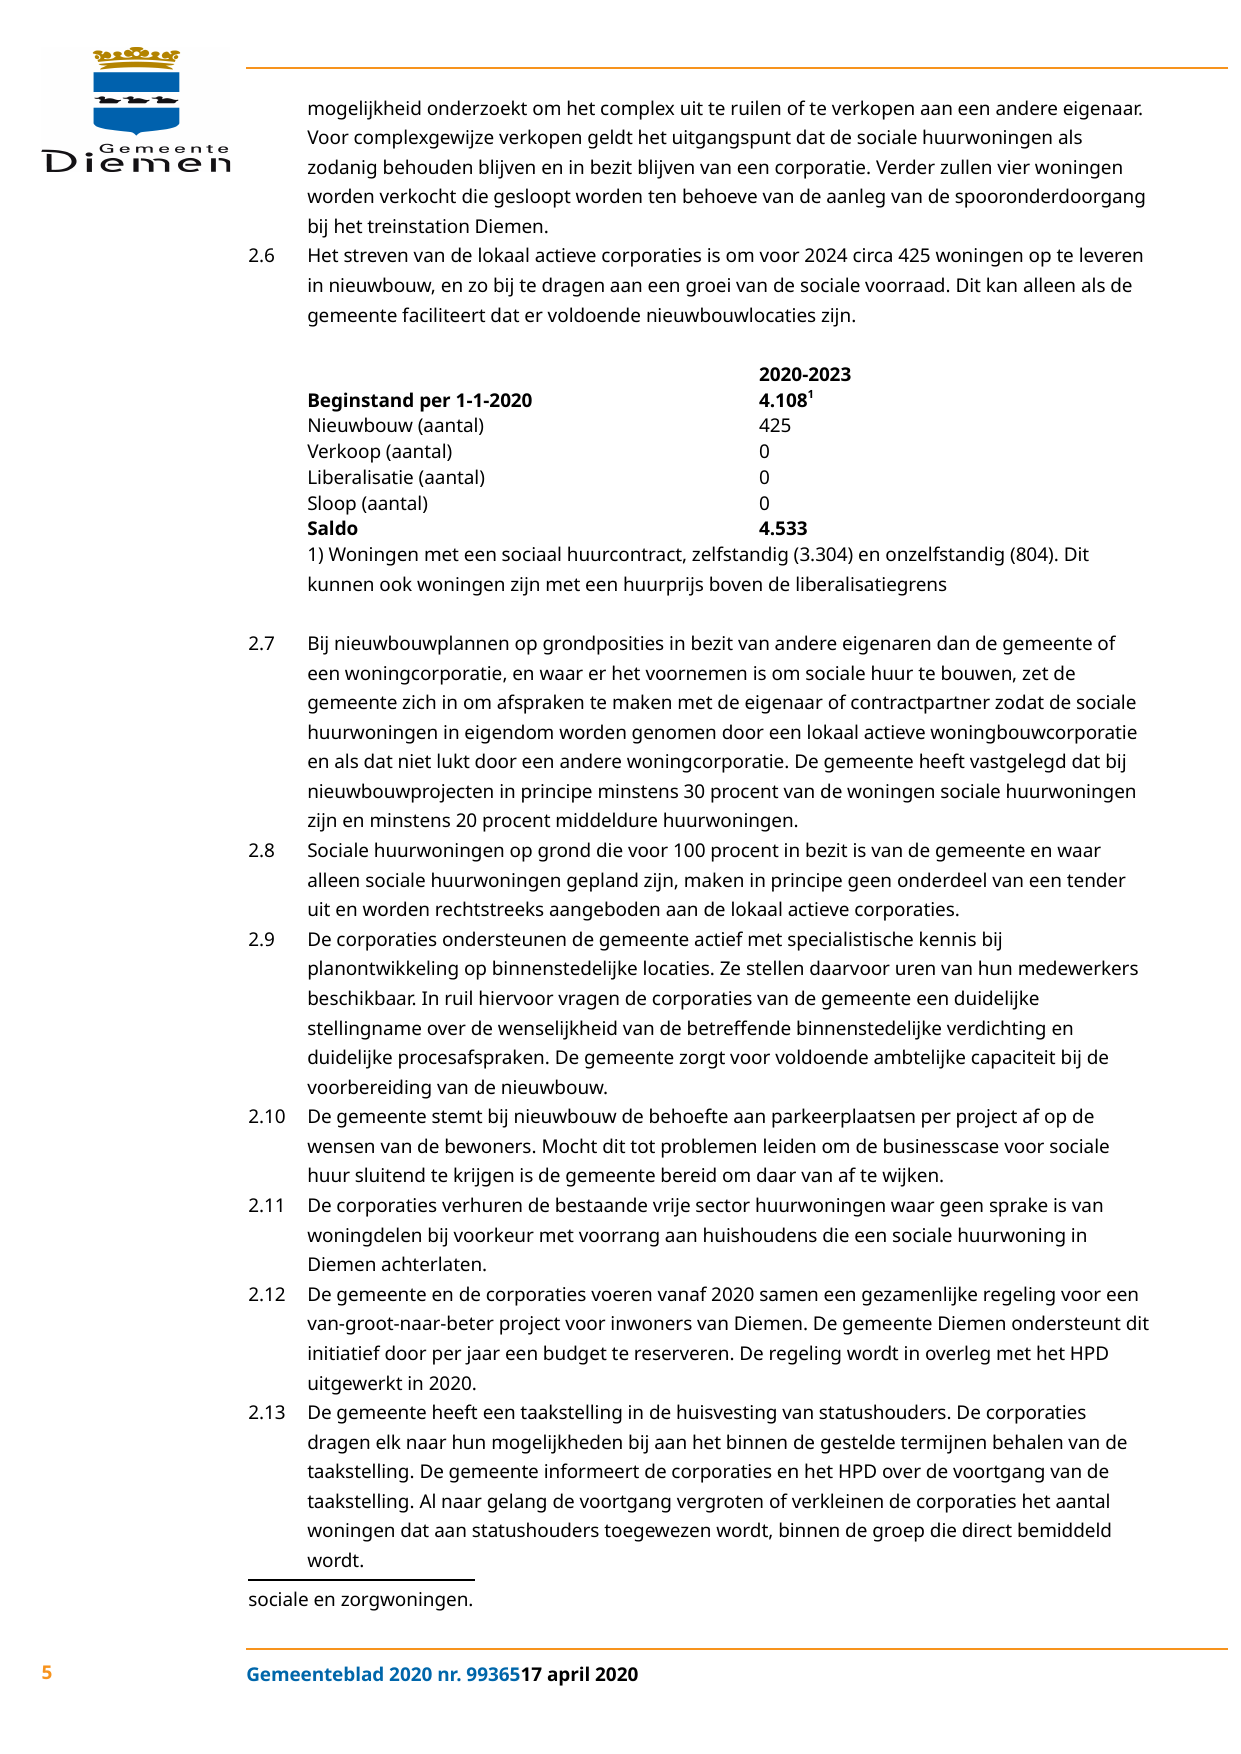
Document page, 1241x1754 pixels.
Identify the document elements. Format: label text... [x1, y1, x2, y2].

picture [41, 47, 231, 172]
table_cell Verkoop (aantal) [307, 438, 759, 464]
table_header [307, 361, 759, 387]
list De gemeente heeft een taakstelling in de huisvesting van statushouders. De corporaties dragen elk naar hun mogelijkheden bij aan het binnen de gestelde termijnen behalen van de taakstelling. De gemeente informeert de corporaties en het HPD over de voortgang van de taakstelling. Al naar gelang de voortgang vergroten of verkleinen de corporaties het aantal woningen dat aan statushouders toegewezen wordt, binnen de groep die direct bemiddeld wordt. [248, 1399, 1152, 1573]
table_cell Liberalisatie (aantal) [307, 464, 759, 490]
list Sociale huurwoningen op grond die voor 100 procent in bezit is van de gemeente en waar alleen sociale huurwoningen gepland zijn, maken in principe geen onderdeel van een tender uit en worden rechtstreeks aangeboden aan de lokaal actieve corporaties. [248, 837, 1152, 922]
list Bij nieuwbouwplannen op grondposities in bezit van andere eigenaren dan de gemeente of een woningcorporatie, en waar er het voornemen is om sociale huur te bouwen, zet de gemeente zich in om afspraken te maken met de eigenaar of contractpartner zodat de sociale huurwoningen in eigendom worden genomen door een lokaal actieve woningbouwcorporatie en als dat niet lukt door een andere woningcorporatie. De gemeente heeft vastgelegd dat bij nieuwbouwprojecten in principe minstens 30 procent van de woningen sociale huurwoningen zijn en minstens 20 procent middeldure huurwoningen. [248, 630, 1152, 833]
table_cell Beginstand per 1-1-2020 [307, 387, 759, 413]
table_cell 4.1081 [759, 387, 1211, 413]
list De gemeente stemt bij nieuwbouw de behoefte aan parkeerplaatsen per project af op de wensen van de bewoners. Mocht dit tot problemen leiden om de businesscase voor sociale huur sluitend te krijgen is de gemeente bereid om daar van af te wijken. [248, 1103, 1152, 1188]
list mogelijkheid onderzoekt om het complex uit te ruilen of te verkopen aan een andere eigenaar. Voor complexgewijze verkopen geldt het uitgangspunt dat de sociale huurwoningen als zodanig behouden blijven en in bezit blijven van een corporatie. Verder zullen vier woningen worden verkocht die gesloopt worden ten behoeve van de aanleg van de spooronderdoorgang bij het treinstation Diemen. [248, 95, 1152, 239]
table_cell 0 [759, 464, 1211, 490]
list De corporaties ondersteunen de gemeente actief met specialistische kennis bij planontwikkeling op binnenstedelijke locaties. Ze stellen daarvoor uren van hun medewerkers beschikbaar. In ruil hiervoor vragen de corporaties van de gemeente een duidelijke stellingname over de wenselijkheid van de betreffende binnenstedelijke verdichting en duidelijke procesafspraken. De gemeente zorgt voor voldoende ambtelijke capaciteit bij de voorbereiding van de nieuwbouw. [248, 926, 1152, 1099]
table_cell 4.533 [759, 516, 1211, 541]
list De corporaties verhuren de bestaande vrije sector huurwoningen waar geen sprake is van woningdelen bij voorkeur met voorrang aan huishoudens die een sociale huurwoning in Diemen achterlaten. [248, 1192, 1152, 1277]
table_header 2020-2023 [759, 361, 1211, 387]
list sociale en zorgwoningen. [248, 1586, 1152, 1612]
table_cell Nieuwbouw (aantal) [307, 413, 759, 438]
list Het streven van de lokaal actieve corporaties is om voor 2024 circa 425 woningen op te leveren in nieuwbouw, en zo bij te dragen aan een groei van de sociale voorraad. Dit kan alleen als de gemeente faciliteert dat er voldoende nieuwbouwlocaties zijn. [248, 243, 1152, 328]
list De gemeente en de corporaties voeren vanaf 2020 samen een gezamenlijke regeling voor een van-groot-naar-beter project voor inwoners van Diemen. De gemeente Diemen ondersteunt dit initiatief door per jaar een budget te reserveren. De regeling wordt in overleg met het HPD uitgewerkt in 2020. [248, 1281, 1152, 1395]
table_cell 425 [759, 413, 1211, 438]
table_cell Saldo [307, 516, 759, 541]
list 1) Woningen met een sociaal huurcontract, zelfstandig (3.304) en onzelfstandig (804). Dit kunnen ook woningen zijn met een huurprijs boven de liberalisatiegrens [248, 541, 1152, 597]
table_cell 0 [759, 438, 1211, 464]
table_cell 0 [759, 490, 1211, 516]
table_cell Sloop (aantal) [307, 490, 759, 516]
